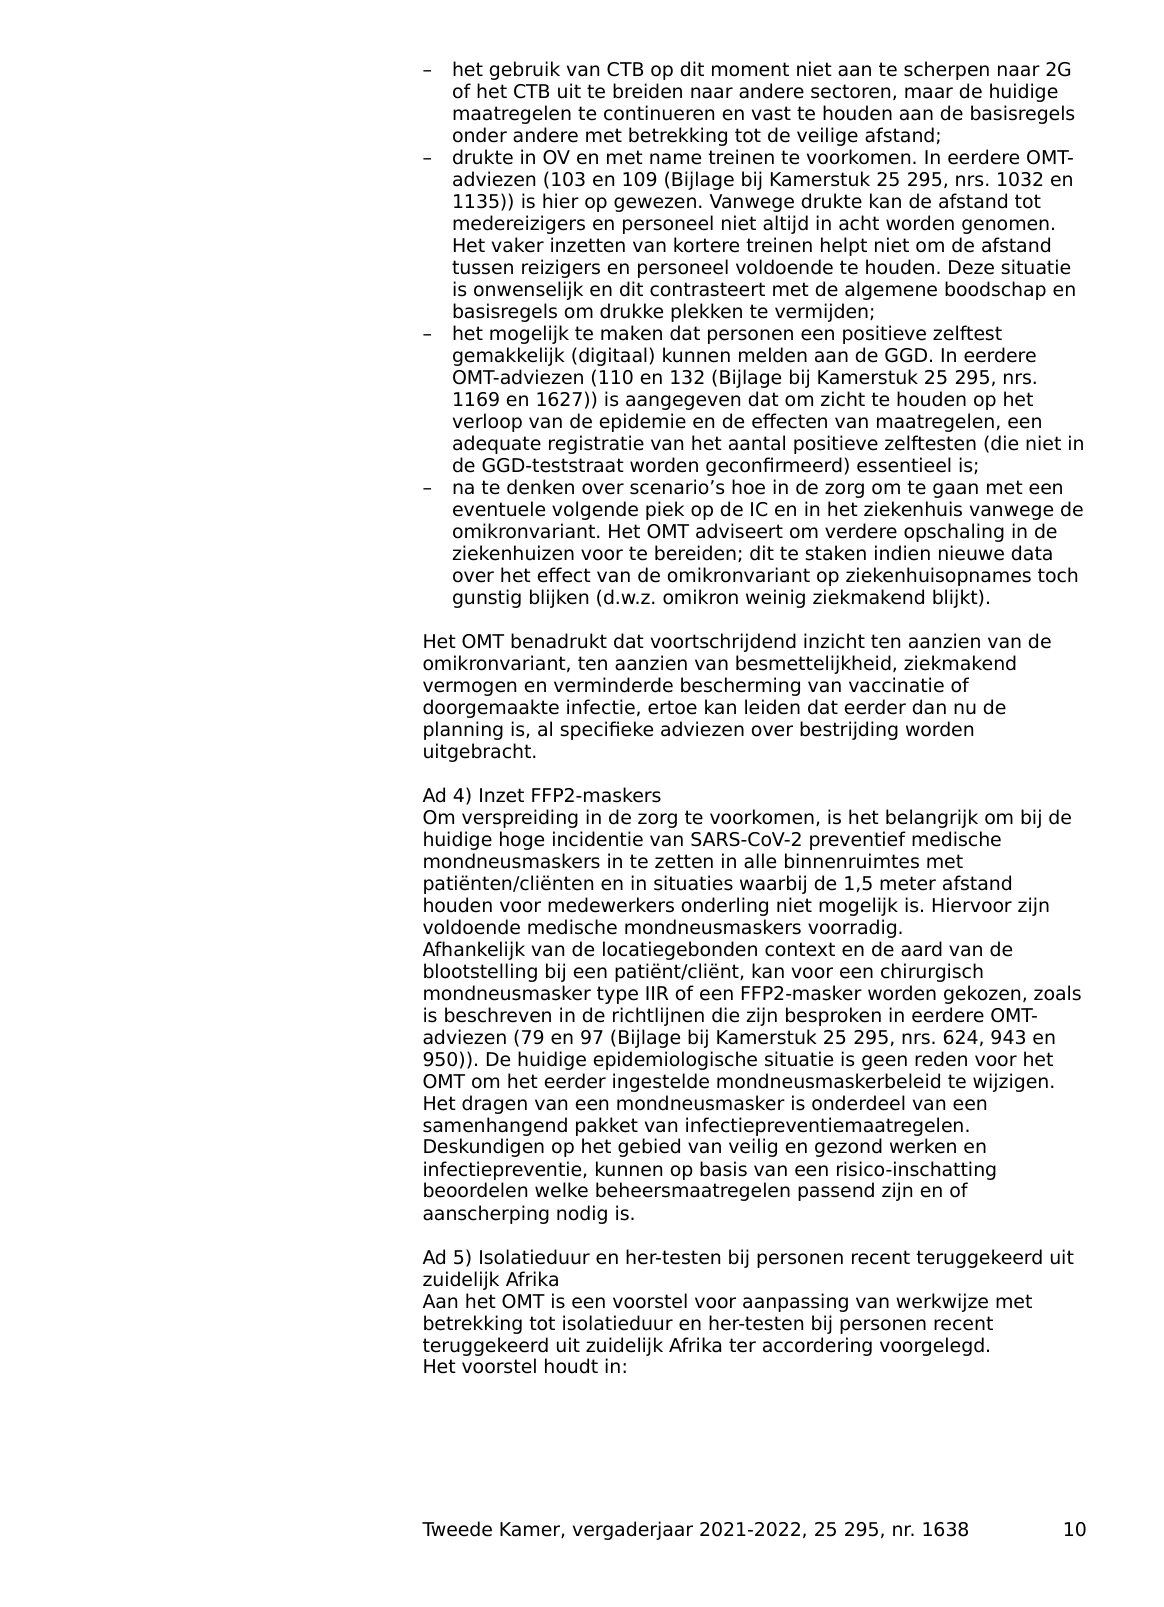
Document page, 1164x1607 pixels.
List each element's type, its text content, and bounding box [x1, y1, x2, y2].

text Afhankelijk van de locatiegebonden context en de aard van de blootstelling bij een patiënt/cliënt, kan voor een chirurgisch mondneusmasker type IIR of een FFP2-masker worden gekozen, zoals is beschreven in de richtlijnen die zijn besproken in eerdere OMT-adviezen (79 en 97 (Bijlage bij Kamerstuk 25 295, nrs. 624, 943 en 950)). De huidige epidemiologische situatie is geen reden voor het OMT om het eerder ingestelde mondneusmaskerbeleid te wijzigen. Het dragen van een mondneusmasker is onderdeel van een samenhangend pakket van infectiepreventiemaatregelen. Deskundigen op het gebied van veilig en gezond werken en infectiepreventie, kunnen op basis van een risico-inschatting beoordelen welke beheersmaatregelen passend zijn en of aanscherping nodig is. [422, 939, 1087, 1224]
text – het mogelijk te maken dat personen een positieve zelftest gemakkelijk (digitaal) kunnen melden aan de GGD. In eerdere OMT-adviezen (110 en 132 (Bijlage bij Kamerstuk 25 295, nrs. 1169 en 1627)) is aangegeven dat om zicht te houden op het verloop van de epidemie en de effecten van maatregelen, een adequate registratie van het aantal positieve zelftesten (die niet in de GGD-teststraat worden geconfirmeerd) essentieel is; [422, 323, 1087, 477]
text – drukte in OV en met name treinen te voorkomen. In eerdere OMT-adviezen (103 en 109 (Bijlage bij Kamerstuk 25 295, nrs. 1032 en 1135)) is hier op gewezen. Vanwege drukte kan de afstand tot medereizigers en personeel niet altijd in acht worden genomen. Het vaker inzetten van kortere treinen helpt niet om de afstand tussen reizigers en personeel voldoende te houden. Deze situatie is onwenselijk en dit contrasteert met de algemene boodschap en basisregels om drukke plekken te vermijden; [422, 147, 1087, 323]
text Om verspreiding in de zorg te voorkomen, is het belangrijk om bij de huidige hoge incidentie van SARS-CoV-2 preventief medische mondneusmaskers in te zetten in alle binnenruimtes met patiënten/cliënten en in situaties waarbij de 1,5 meter afstand houden voor medewerkers onderling niet mogelijk is. Hiervoor zijn voldoende medische mondneusmaskers voorradig. [422, 807, 1087, 939]
text Het OMT benadrukt dat voortschrijdend inzicht ten aanzien van de omikronvariant, ten aanzien van besmettelijkheid, ziekmakend vermogen en verminderde bescherming van vaccinatie of doorgemaakte infectie, ertoe kan leiden dat eerder dan nu de planning is, al specifieke adviezen over bestrijding worden uitgebracht. [422, 631, 1087, 763]
text – na te denken over scenario’s hoe in de zorg om te gaan met een eventuele volgende piek op de IC en in het ziekenhuis vanwege de omikronvariant. Het OMT adviseert om verdere opschaling in de ziekenhuizen voor te bereiden; dit te staken indien nieuwe data over het effect van de omikronvariant op ziekenhuisopnames toch gunstig blijken (d.w.z. omikron weinig ziekmakend blijkt). [422, 477, 1087, 608]
text Het voorstel houdt in: [422, 1356, 1087, 1378]
text Ad 4) Inzet FFP2-maskers [422, 785, 1087, 807]
text – het gebruik van CTB op dit moment niet aan te scherpen naar 2G of het CTB uit te breiden naar andere sectoren, maar de huidige maatregelen te continueren en vast te houden aan de basisregels onder andere met betrekking tot de veilige afstand; [422, 59, 1087, 147]
text Ad 5) Isolatieduur en her-testen bij personen recent teruggekeerd uit zuidelijk Afrika [422, 1247, 1087, 1291]
text Aan het OMT is een voorstel voor aanpassing van werkwijze met betrekking tot isolatieduur en her-testen bij personen recent teruggekeerd uit zuidelijk Afrika ter accordering voorgelegd. [422, 1291, 1087, 1356]
